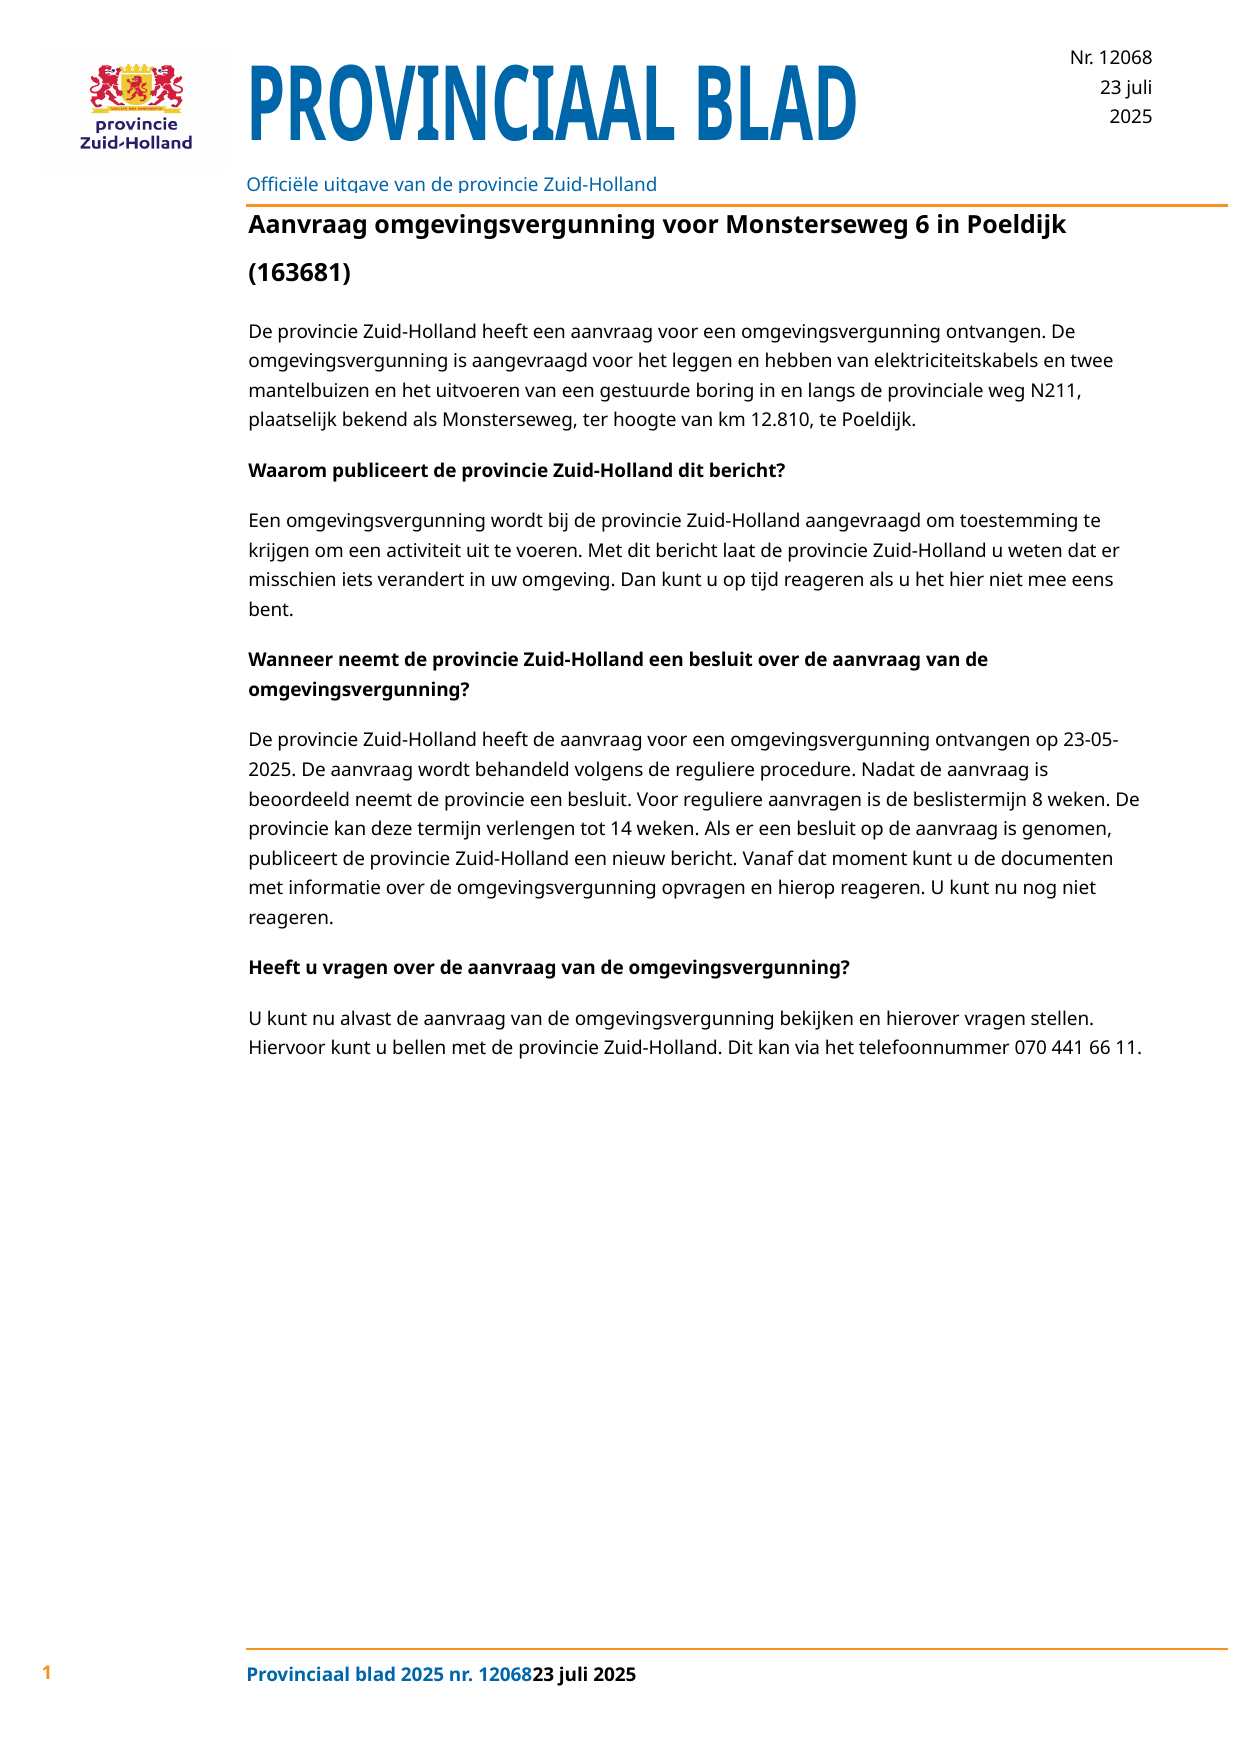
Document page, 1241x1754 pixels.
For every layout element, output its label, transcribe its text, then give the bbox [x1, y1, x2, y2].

text De provincie Zuid-Holland heeft de aanvraag voor een omgevingsvergunning ontvangen op 23-05-2025. De aanvraag wordt behandeld volgens de reguliere procedure. Nadat de aanvraag is beoordeeld neemt de provincie een besluit. Voor reguliere aanvragen is de beslistermijn 8 weken. De provincie kan deze termijn verlengen tot 14 weken. Als er een besluit op de aanvraag is genomen, publiceert de provincie Zuid-Holland een nieuw bericht. Vanaf dat moment kunt u de documenten met informatie over de omgevingsvergunning opvragen en hierop reageren. U kunt nu nog niet reageren. [248, 727, 1152, 930]
text Waarom publiceert de provincie Zuid-Holland dit bericht? [248, 457, 1152, 483]
picture [41, 47, 231, 172]
text U kunt nu alvast de aanvraag van de omgevingsvergunning bekijken en hierover vragen stellen. Hiervoor kunt u bellen met de provincie Zuid-Holland. Dit kan via het telefoonnummer 070 441 66 11. [248, 1005, 1152, 1060]
text Aanvraag omgevingsvergunning voor Monsterseweg 6 in Poeldijk (163681) [248, 207, 1152, 288]
text Een omgevingsvergunning wordt bij de provincie Zuid-Holland aangevraagd om toestemming te krijgen om een activiteit uit te voeren. Met dit bericht laat de provincie Zuid-Holland u weten dat er misschien iets verandert in uw omgeving. Dan kunt u op tijd reageren als u het hier niet mee eens bent. [248, 507, 1152, 622]
text De provincie Zuid-Holland heeft een aanvraag voor een omgevingsvergunning ontvangen. De omgevingsvergunning is aangevraagd voor het leggen en hebben van elektriciteitskabels en twee mantelbuizen en het uitvoeren van een gestuurde boring in en langs de provinciale weg N211, plaatselijk bekend als Monsterseweg, ter hoogte van km 12.810, te Poeldijk. [248, 318, 1152, 432]
text Wanneer neemt de provincie Zuid-Holland een besluit over de aanvraag van de omgevingsvergunning? [248, 647, 1152, 702]
text Heeft u vragen over de aanvraag van de omgevingsvergunning? [248, 954, 1152, 980]
